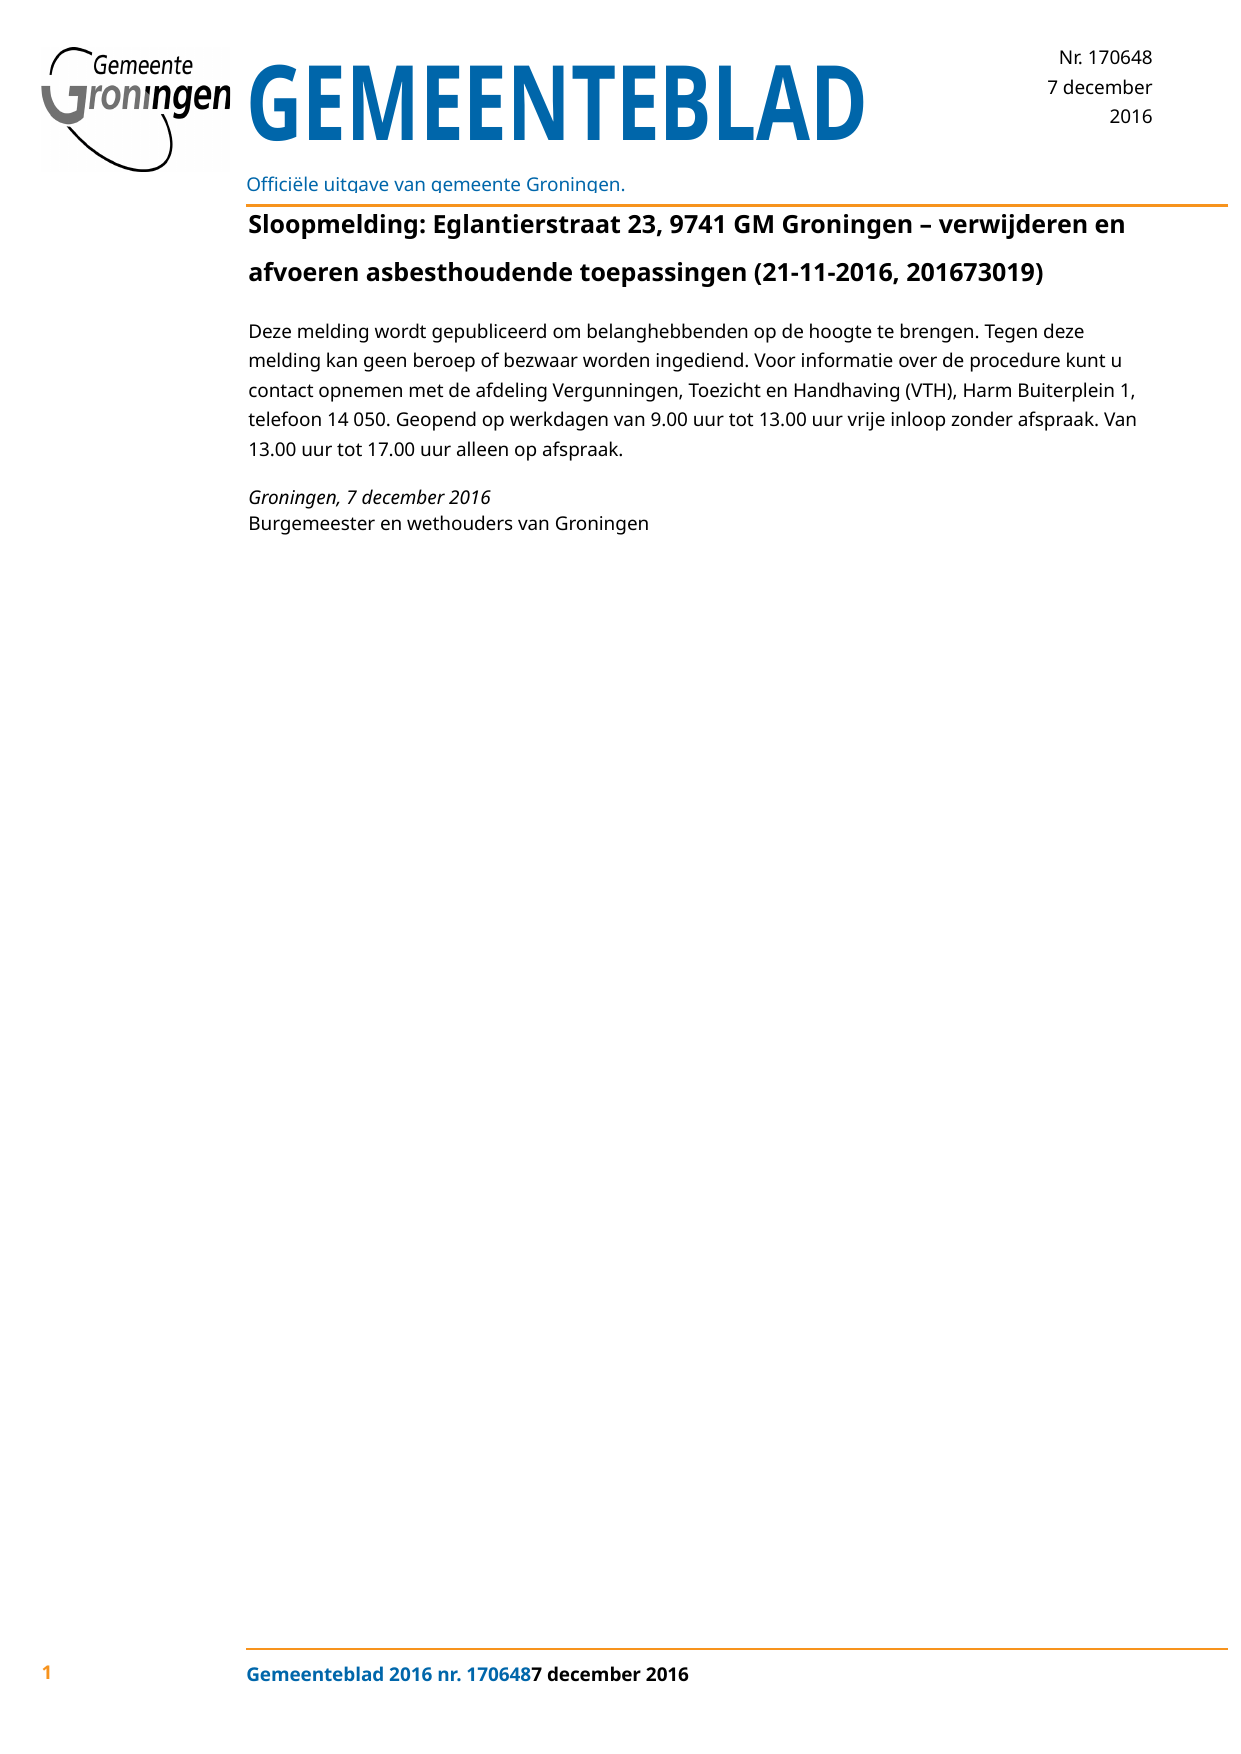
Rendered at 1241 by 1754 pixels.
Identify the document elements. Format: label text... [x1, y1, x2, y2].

text Burgemeester en wethouders van Groningen [248, 510, 1152, 536]
text Deze melding wordt gepubliceerd om belanghebbenden op de hoogte te brengen. Tegen deze melding kan geen beroep of bezwaar worden ingediend. Voor informatie over de procedure kunt u contact opnemen met de afdeling Vergunningen, Toezicht en Handhaving (VTH), Harm Buiterplein 1, telefoon 14 050. Geopend op werkdagen van 9.00 uur tot 13.00 uur vrije inloop zonder afspraak. Van 13.00 uur tot 17.00 uur alleen op afspraak. [248, 318, 1152, 462]
text Sloopmelding: Eglantierstraat 23, 9741 GM Groningen – verwijderen en afvoeren asbesthoudende toepassingen (21-11-2016, 201673019) [248, 207, 1152, 288]
picture [41, 47, 231, 172]
text Groningen, 7 december 2016 [248, 484, 1152, 510]
